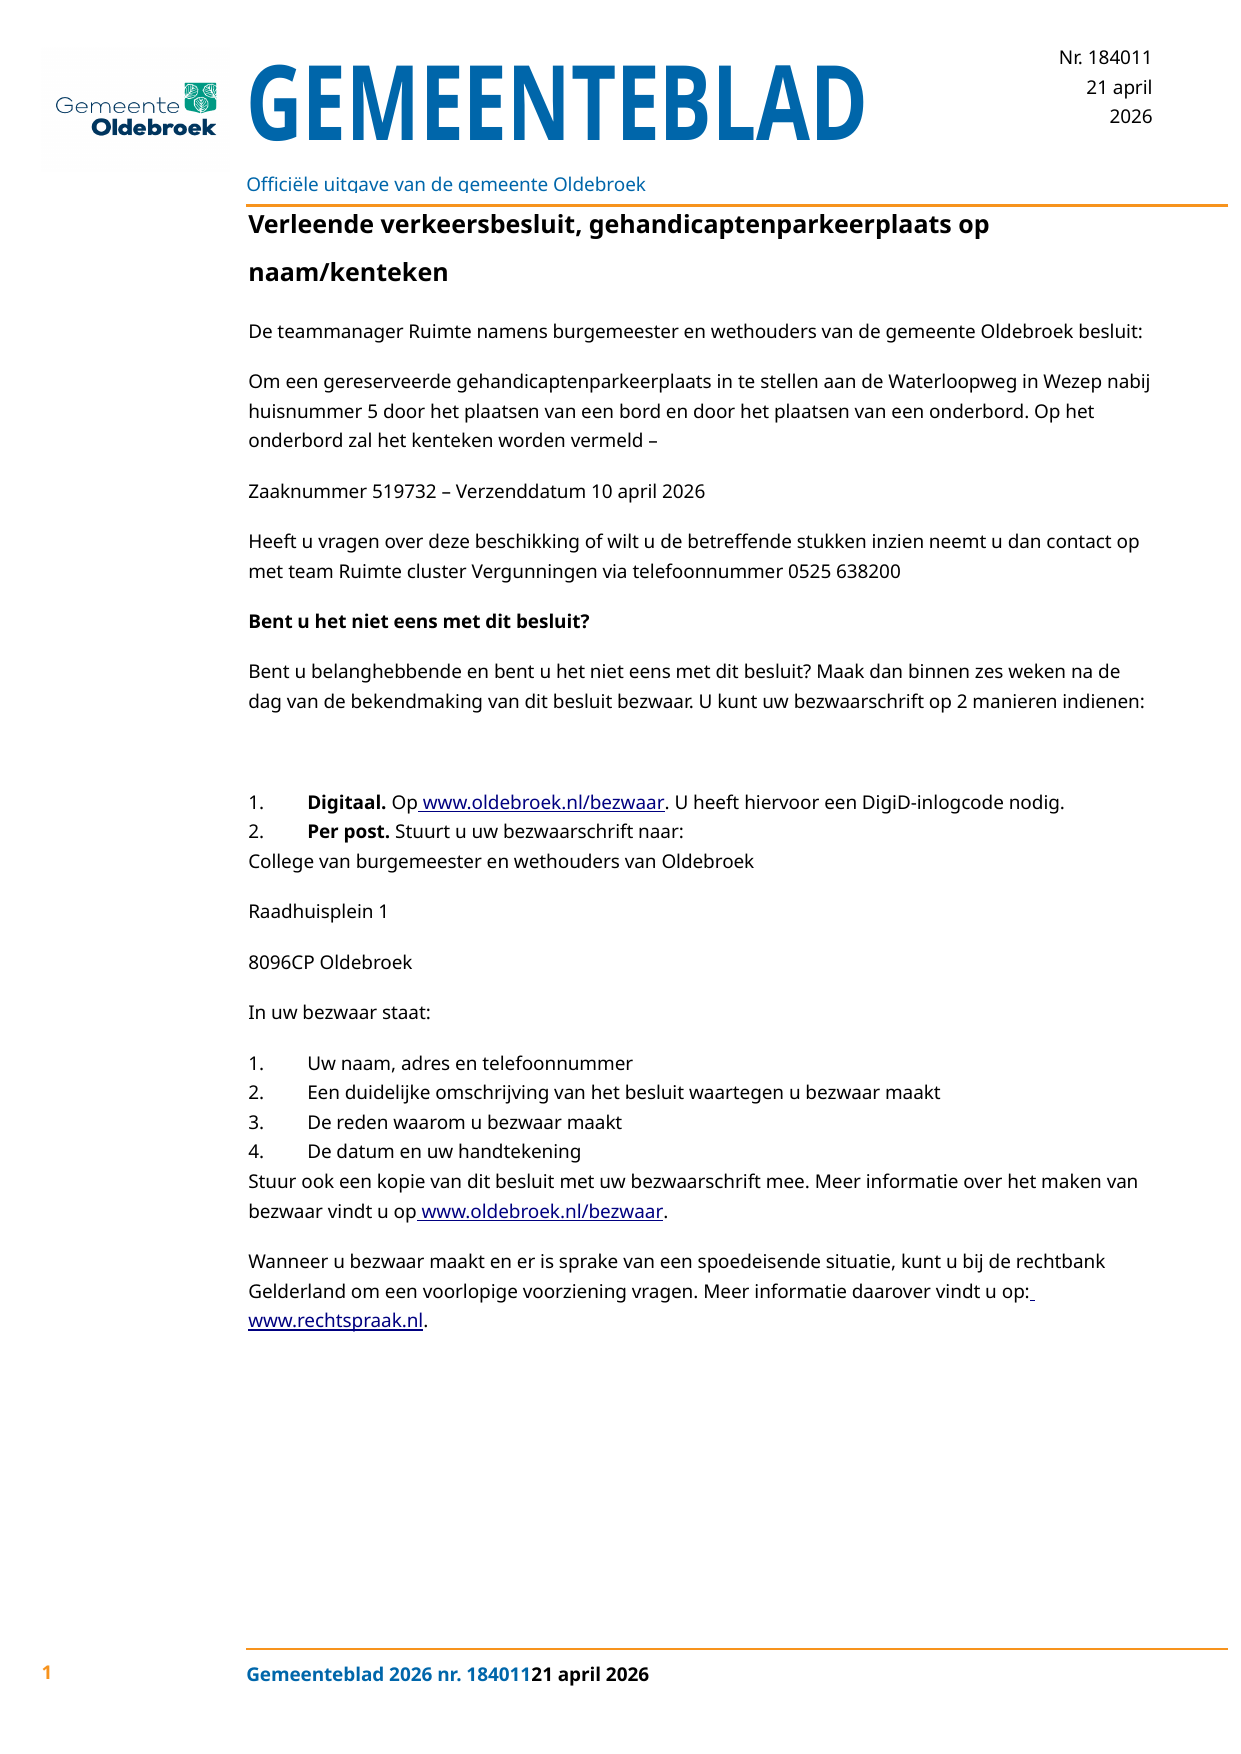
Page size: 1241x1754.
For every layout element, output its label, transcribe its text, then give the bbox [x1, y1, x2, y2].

text Wanneer u bezwaar maakt en er is sprake van een spoedeisende situatie, kunt u bij de rechtbank Gelderland om een voorlopige voorziening vragen. Meer informatie daarover vindt u op: www.rechtspraak.nl. [248, 1248, 1152, 1333]
picture [41, 47, 231, 172]
text De teammanager Ruimte namens burgemeester en wethouders van de gemeente Oldebroek besluit: [248, 318, 1152, 344]
list Uw naam, adres en telefoonnummer [248, 1050, 1152, 1076]
list De reden waarom u bezwaar maakt [248, 1109, 1152, 1135]
text Stuur ook een kopie van dit besluit met uw bezwaarschrift mee. Meer informatie over het maken van bezwaar vindt u op www.oldebroek.nl/bezwaar. [248, 1168, 1152, 1224]
text 8096CP Oldebroek [248, 949, 1152, 975]
text Verleende verkeersbesluit, gehandicaptenparkeerplaats op naam/kenteken [248, 207, 1152, 288]
text Om een gereserveerde gehandicaptenparkeerplaats in te stellen aan de Waterloopweg in Wezep nabij huisnummer 5 door het plaatsen van een bord en door het plaatsen van een onderbord. Op het onderbord zal het kenteken worden vermeld – [248, 368, 1152, 453]
text Bent u het niet eens met dit besluit? [248, 608, 1152, 634]
text Zaaknummer 519732 – Verzenddatum 10 april 2026 [248, 478, 1152, 504]
text College van burgemeester en wethouders van Oldebroek [248, 848, 1152, 874]
list Een duidelijke omschrijving van het besluit waartegen u bezwaar maakt [248, 1079, 1152, 1105]
list Per post. Stuurt u uw bezwaarschrift naar: [248, 819, 1152, 844]
list Digitaal. Op www.oldebroek.nl/bezwaar. U heeft hiervoor een DigiD-inlogcode nodig. [248, 789, 1152, 815]
text Raadhuisplein 1 [248, 899, 1152, 924]
list De datum en uw handtekening [248, 1139, 1152, 1164]
text Bent u belanghebbende en bent u het niet eens met dit besluit? Maak dan binnen zes weken na de dag van de bekendmaking van dit besluit bezwaar. U kunt uw bezwaarschrift op 2 manieren indienen: [248, 659, 1152, 714]
text Heeft u vragen over deze beschikking of wilt u de betreffende stukken inzien neemt u dan contact op met team Ruimte cluster Vergunningen via telefoonnummer 0525 638200 [248, 528, 1152, 584]
text In uw bezwaar staat: [248, 999, 1152, 1025]
